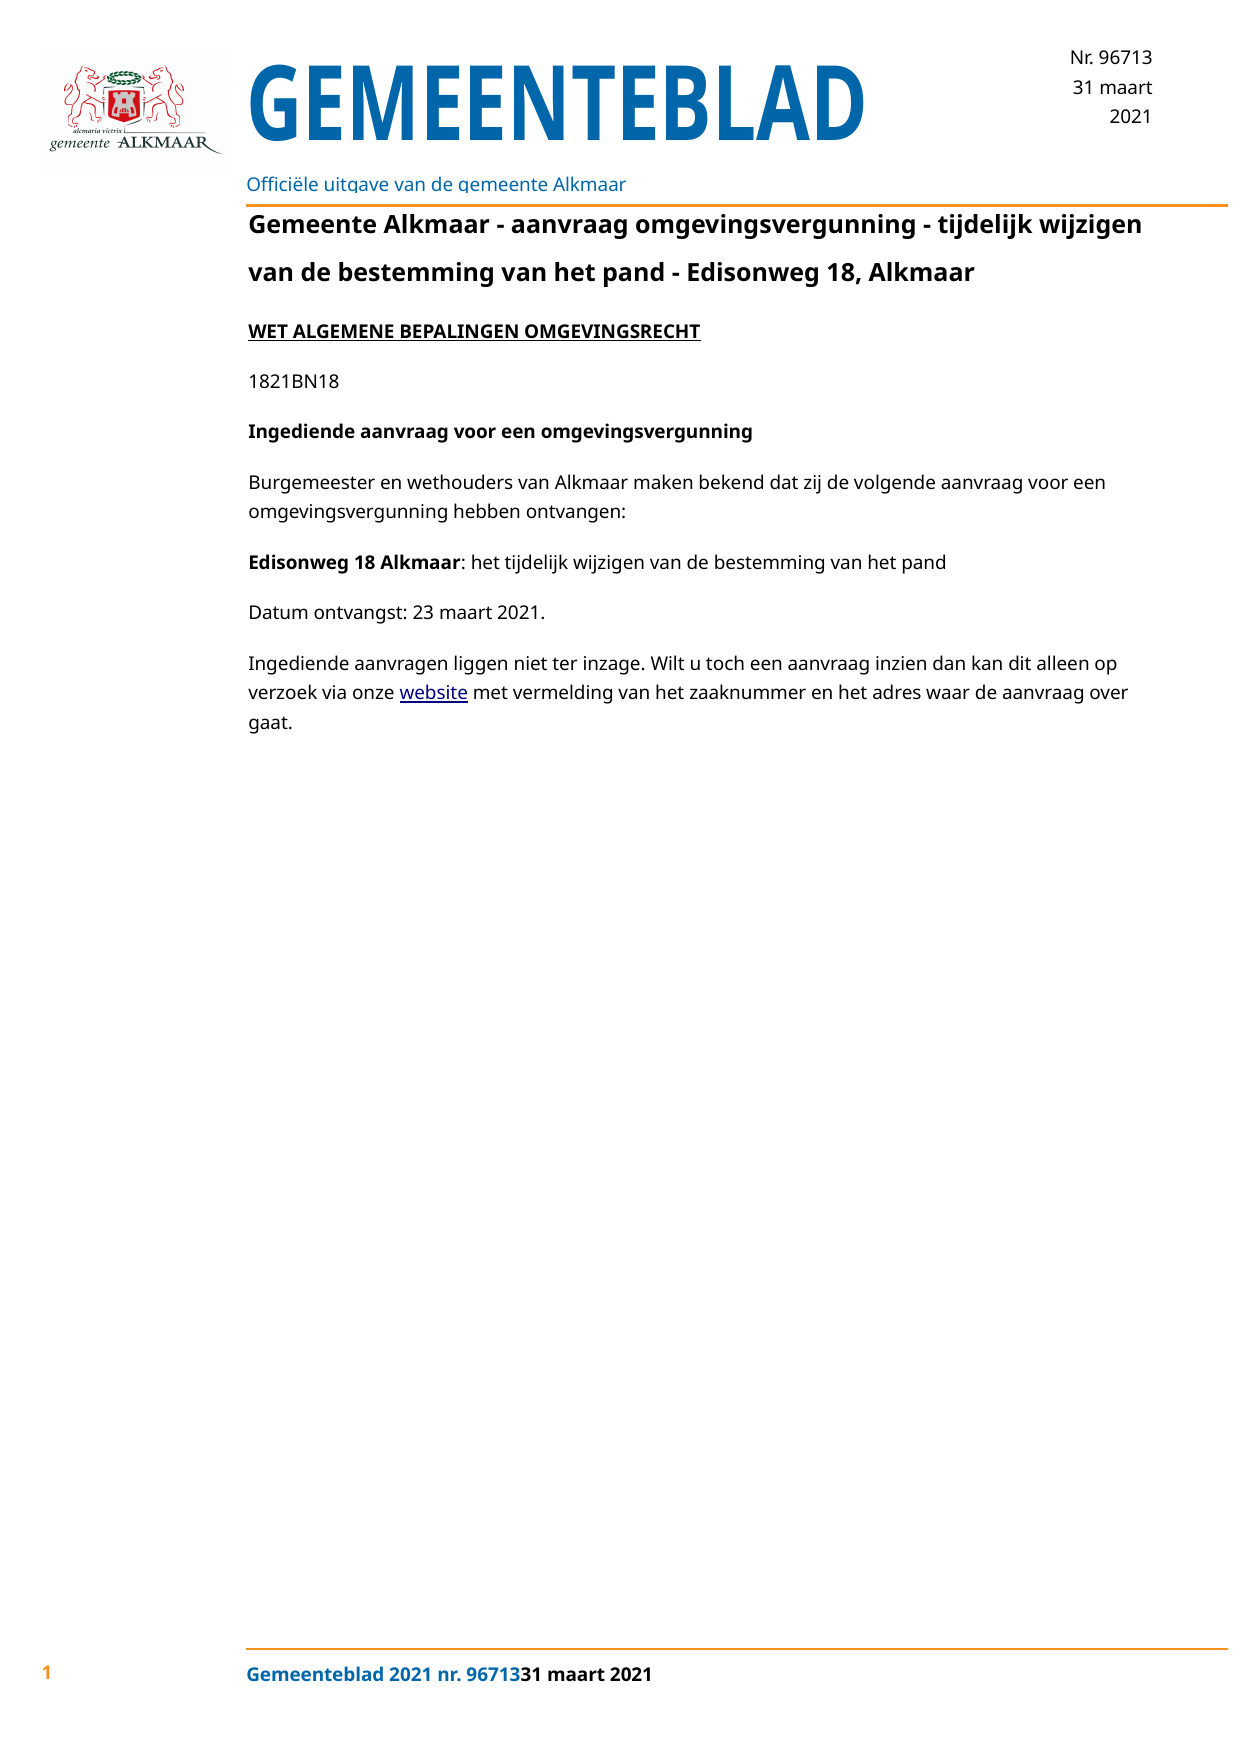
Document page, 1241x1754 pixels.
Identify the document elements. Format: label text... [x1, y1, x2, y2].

text Ingediende aanvraag voor een omgevingsvergunning [248, 419, 1152, 444]
picture [41, 47, 231, 172]
text Gemeente Alkmaar - aanvraag omgevingsvergunning - tijdelijk wijzigen van de bestemming van het pand - Edisonweg 18, Alkmaar [248, 207, 1152, 288]
text Edisonweg 18 Alkmaar: het tijdelijk wijzigen van de bestemming van het pand [248, 549, 1152, 575]
text Datum ontvangst: 23 maart 2021. [248, 599, 1152, 625]
text WET ALGEMENE BEPALINGEN OMGEVINGSRECHT [248, 318, 1152, 344]
text 1821BN18 [248, 368, 1152, 394]
text Burgemeester en wethouders van Alkmaar maken bekend dat zij de volgende aanvraag voor een omgevingsvergunning hebben ontvangen: [248, 469, 1152, 524]
text Ingediende aanvragen liggen niet ter inzage. Wilt u toch een aanvraag inzien dan kan dit alleen op verzoek via onze website met vermelding van het zaaknummer en het adres waar de aanvraag over gaat. [248, 650, 1152, 735]
